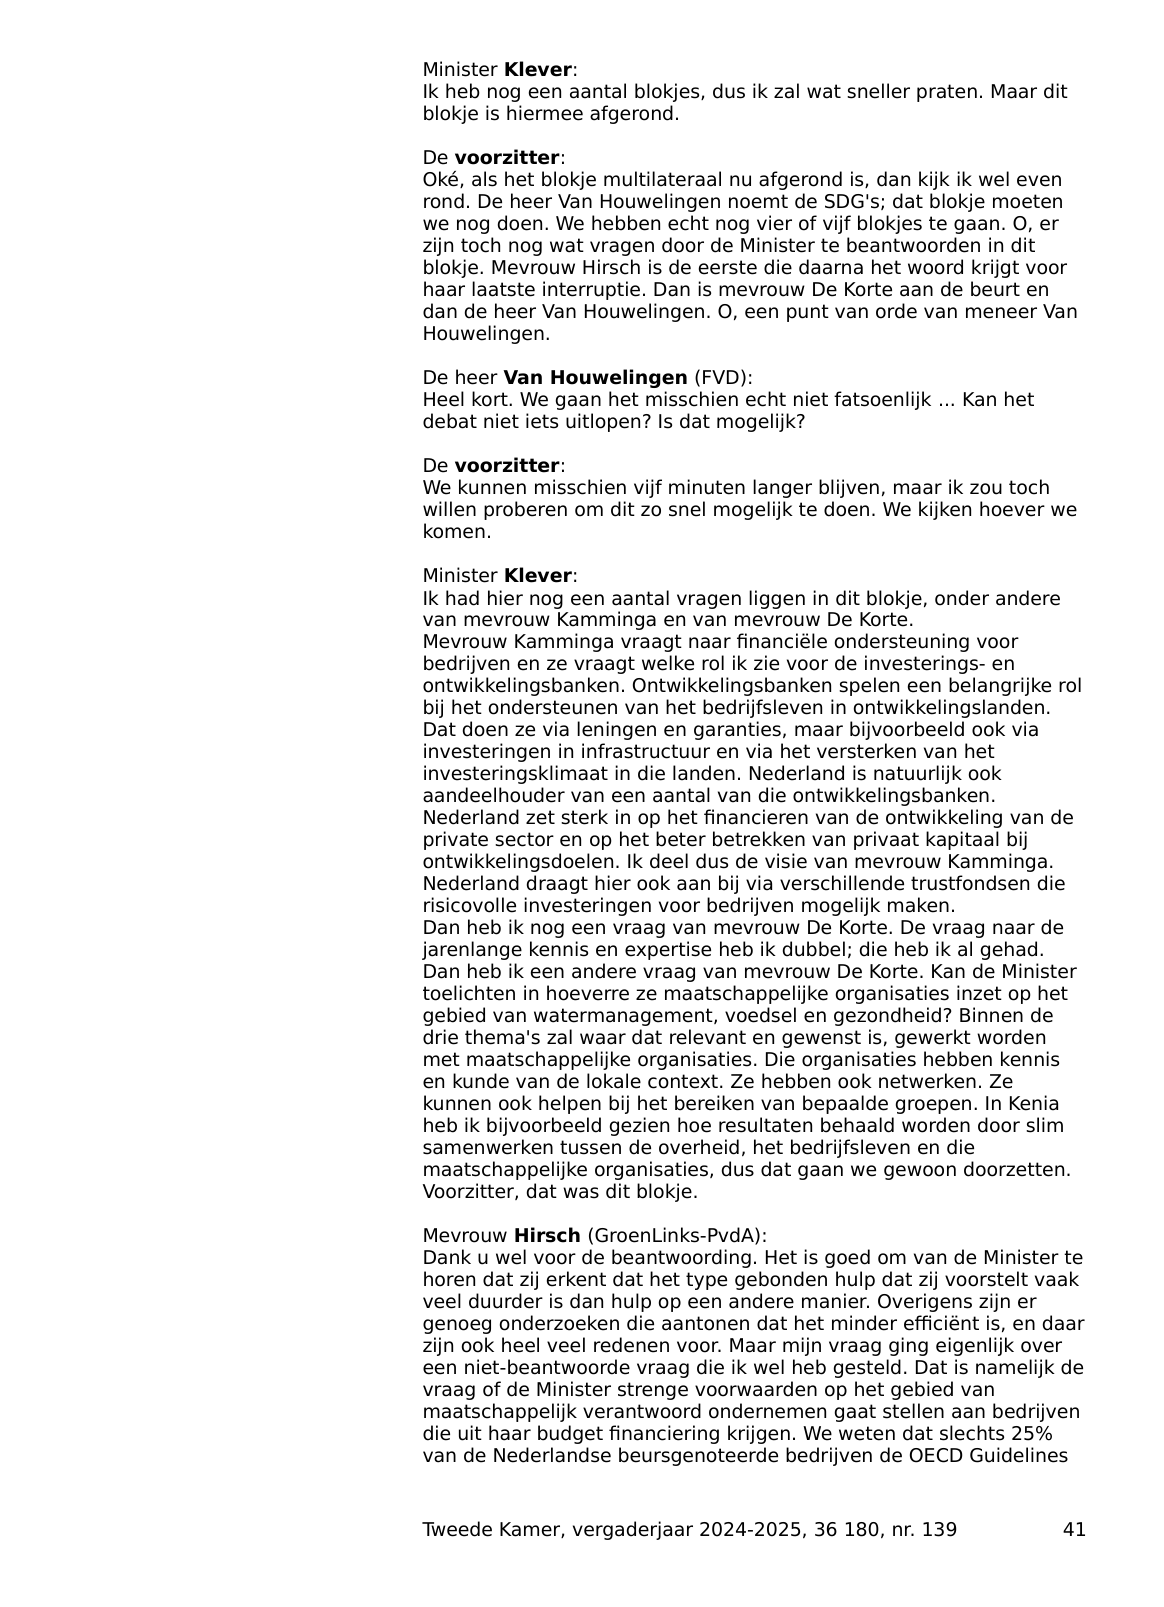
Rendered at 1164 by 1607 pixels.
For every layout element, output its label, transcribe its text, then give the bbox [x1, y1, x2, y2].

text Minister Klever: [422, 59, 1087, 81]
text We kunnen misschien vijf minuten langer blijven, maar ik zou toch willen proberen om dit zo snel mogelijk te doen. We kijken hoever we komen. [422, 477, 1087, 543]
text Dan heb ik een andere vraag van mevrouw De Korte. Kan de Minister toelichten in hoeverre ze maatschappelijke organisaties inzet op het gebied van watermanagement, voedsel en gezondheid? Binnen de drie thema's zal waar dat relevant en gewenst is, gewerkt worden met maatschappelijke organisaties. Die organisaties hebben kennis en kunde van de lokale context. Ze hebben ook netwerken. Ze kunnen ook helpen bij het bereiken van bepaalde groepen. In Kenia heb ik bijvoorbeeld gezien hoe resultaten behaald worden door slim samenwerken tussen de overheid, het bedrijfsleven en die maatschappelijke organisaties, dus dat gaan we gewoon doorzetten. [422, 961, 1087, 1181]
text Minister Klever: [422, 565, 1087, 587]
text De heer Van Houwelingen (FVD): [422, 367, 1087, 389]
text Heel kort. We gaan het misschien echt niet fatsoenlijk ... Kan het debat niet iets uitlopen? Is dat mogelijk? [422, 389, 1087, 433]
text Oké, als het blokje multilateraal nu afgerond is, dan kijk ik wel even rond. De heer Van Houwelingen noemt de SDG's; dat blokje moeten we nog doen. We hebben echt nog vier of vijf blokjes te gaan. O, er zijn toch nog wat vragen door de Minister te beantwoorden in dit blokje. Mevrouw Hirsch is de eerste die daarna het woord krijgt voor haar laatste interruptie. Dan is mevrouw De Korte aan de beurt en dan de heer Van Houwelingen. O, een punt van orde van meneer Van Houwelingen. [422, 169, 1087, 345]
text Dan heb ik nog een vraag van mevrouw De Korte. De vraag naar de jarenlange kennis en expertise heb ik dubbel; die heb ik al gehad. [422, 917, 1087, 961]
text Ik heb nog een aantal blokjes, dus ik zal wat sneller praten. Maar dit blokje is hiermee afgerond. [422, 81, 1087, 125]
text Dank u wel voor de beantwoording. Het is goed om van de Minister te horen dat zij erkent dat het type gebonden hulp dat zij voorstelt vaak veel duurder is dan hulp op een andere manier. Overigens zijn er genoeg onderzoeken die aantonen dat het minder efficiënt is, en daar zijn ook heel veel redenen voor. Maar mijn vraag ging eigenlijk over een niet-beantwoorde vraag die ik wel heb gesteld. Dat is namelijk de vraag of de Minister strenge voorwaarden op het gebied van maatschappelijk verantwoord ondernemen gaat stellen aan bedrijven die uit haar budget financiering krijgen. We weten dat slechts 25% van de Nederlandse beursgenoteerde bedrijven de OECD Guidelines [422, 1247, 1087, 1467]
text De voorzitter: [422, 147, 1087, 169]
text Mevrouw Kamminga vraagt naar financiële ondersteuning voor bedrijven en ze vraagt welke rol ik zie voor de investerings- en ontwikkelingsbanken. Ontwikkelingsbanken spelen een belangrijke rol bij het ondersteunen van het bedrijfsleven in ontwikkelingslanden. Dat doen ze via leningen en garanties, maar bijvoorbeeld ook via investeringen in infrastructuur en via het versterken van het investeringsklimaat in die landen. Nederland is natuurlijk ook aandeelhouder van een aantal van die ontwikkelingsbanken. Nederland zet sterk in op het financieren van de ontwikkeling van de private sector en op het beter betrekken van privaat kapitaal bij ontwikkelingsdoelen. Ik deel dus de visie van mevrouw Kamminga. Nederland draagt hier ook aan bij via verschillende trustfondsen die risicovolle investeringen voor bedrijven mogelijk maken. [422, 631, 1087, 917]
text Voorzitter, dat was dit blokje. [422, 1181, 1087, 1203]
text Ik had hier nog een aantal vragen liggen in dit blokje, onder andere van mevrouw Kamminga en van mevrouw De Korte. [422, 587, 1087, 631]
text Mevrouw Hirsch (GroenLinks-PvdA): [422, 1225, 1087, 1247]
text De voorzitter: [422, 455, 1087, 477]
